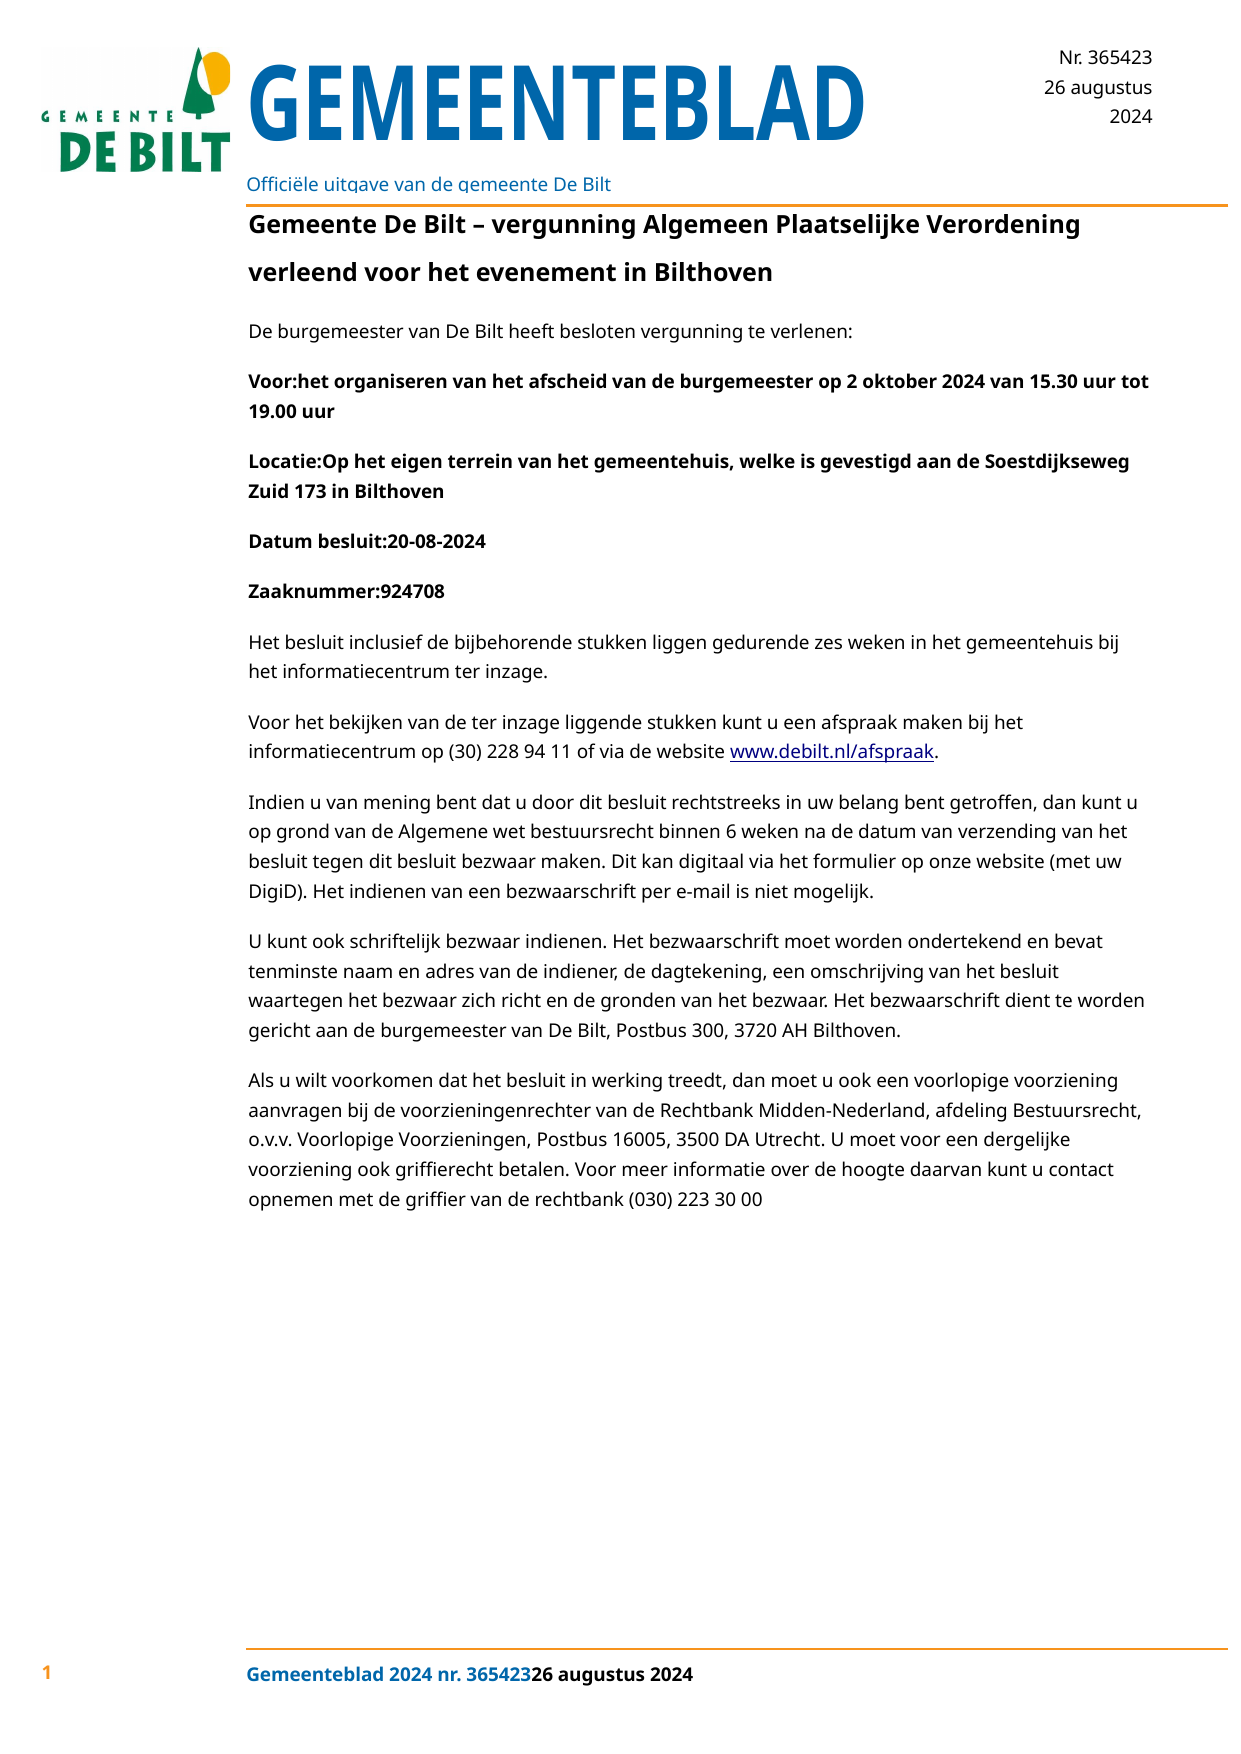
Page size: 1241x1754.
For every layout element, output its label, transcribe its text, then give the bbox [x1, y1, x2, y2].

text Voor:het organiseren van het afscheid van de burgemeester op 2 oktober 2024 van 15.30 uur tot 19.00 uur [248, 368, 1152, 424]
picture [41, 47, 231, 172]
text Indien u van mening bent dat u door dit besluit rechtstreeks in uw belang bent getroffen, dan kunt u op grond van de Algemene wet bestuursrecht binnen 6 weken na de datum van verzending van het besluit tegen dit besluit bezwaar maken. Dit kan digitaal via het formulier op onze website (met uw DigiD). Het indienen van een bezwaarschrift per e-mail is niet mogelijk. [248, 789, 1152, 904]
text Locatie:Op het eigen terrein van het gemeentehuis, welke is gevestigd aan de Soestdijkseweg Zuid 173 in Bilthoven [248, 448, 1152, 504]
text U kunt ook schriftelijk bezwaar indienen. Het bezwaarschrift moet worden ondertekend en bevat tenminste naam en adres van de indiener, de dagtekening, een omschrijving van het besluit waartegen het bezwaar zich richt en de gronden van het bezwaar. Het bezwaarschrift dient te worden gericht aan de burgemeester van De Bilt, Postbus 300, 3720 AH Bilthoven. [248, 928, 1152, 1043]
text Gemeente De Bilt – vergunning Algemeen Plaatselijke Verordening verleend voor het evenement in Bilthoven [248, 207, 1152, 288]
text Voor het bekijken van de ter inzage liggende stukken kunt u een afspraak maken bij het informatiecentrum op (30) 228 94 11 of via de website www.debilt.nl/afspraak. [248, 709, 1152, 764]
text De burgemeester van De Bilt heeft besloten vergunning te verlenen: [248, 318, 1152, 344]
text Als u wilt voorkomen dat het besluit in werking treedt, dan moet u ook een voorlopige voorziening aanvragen bij de voorzieningenrechter van de Rechtbank Midden-Nederland, afdeling Bestuursrecht, o.v.v. Voorlopige Voorzieningen, Postbus 16005, 3500 DA Utrecht. U moet voor een dergelijke voorziening ook griffierecht betalen. Voor meer informatie over de hoogte daarvan kunt u contact opnemen met de griffier van de rechtbank (030) 223 30 00 [248, 1067, 1152, 1212]
text Zaaknummer:924708 [248, 579, 1152, 604]
text Het besluit inclusief de bijbehorende stukken liggen gedurende zes weken in het gemeentehuis bij het informatiecentrum ter inzage. [248, 629, 1152, 684]
text Datum besluit:20-08-2024 [248, 528, 1152, 554]
